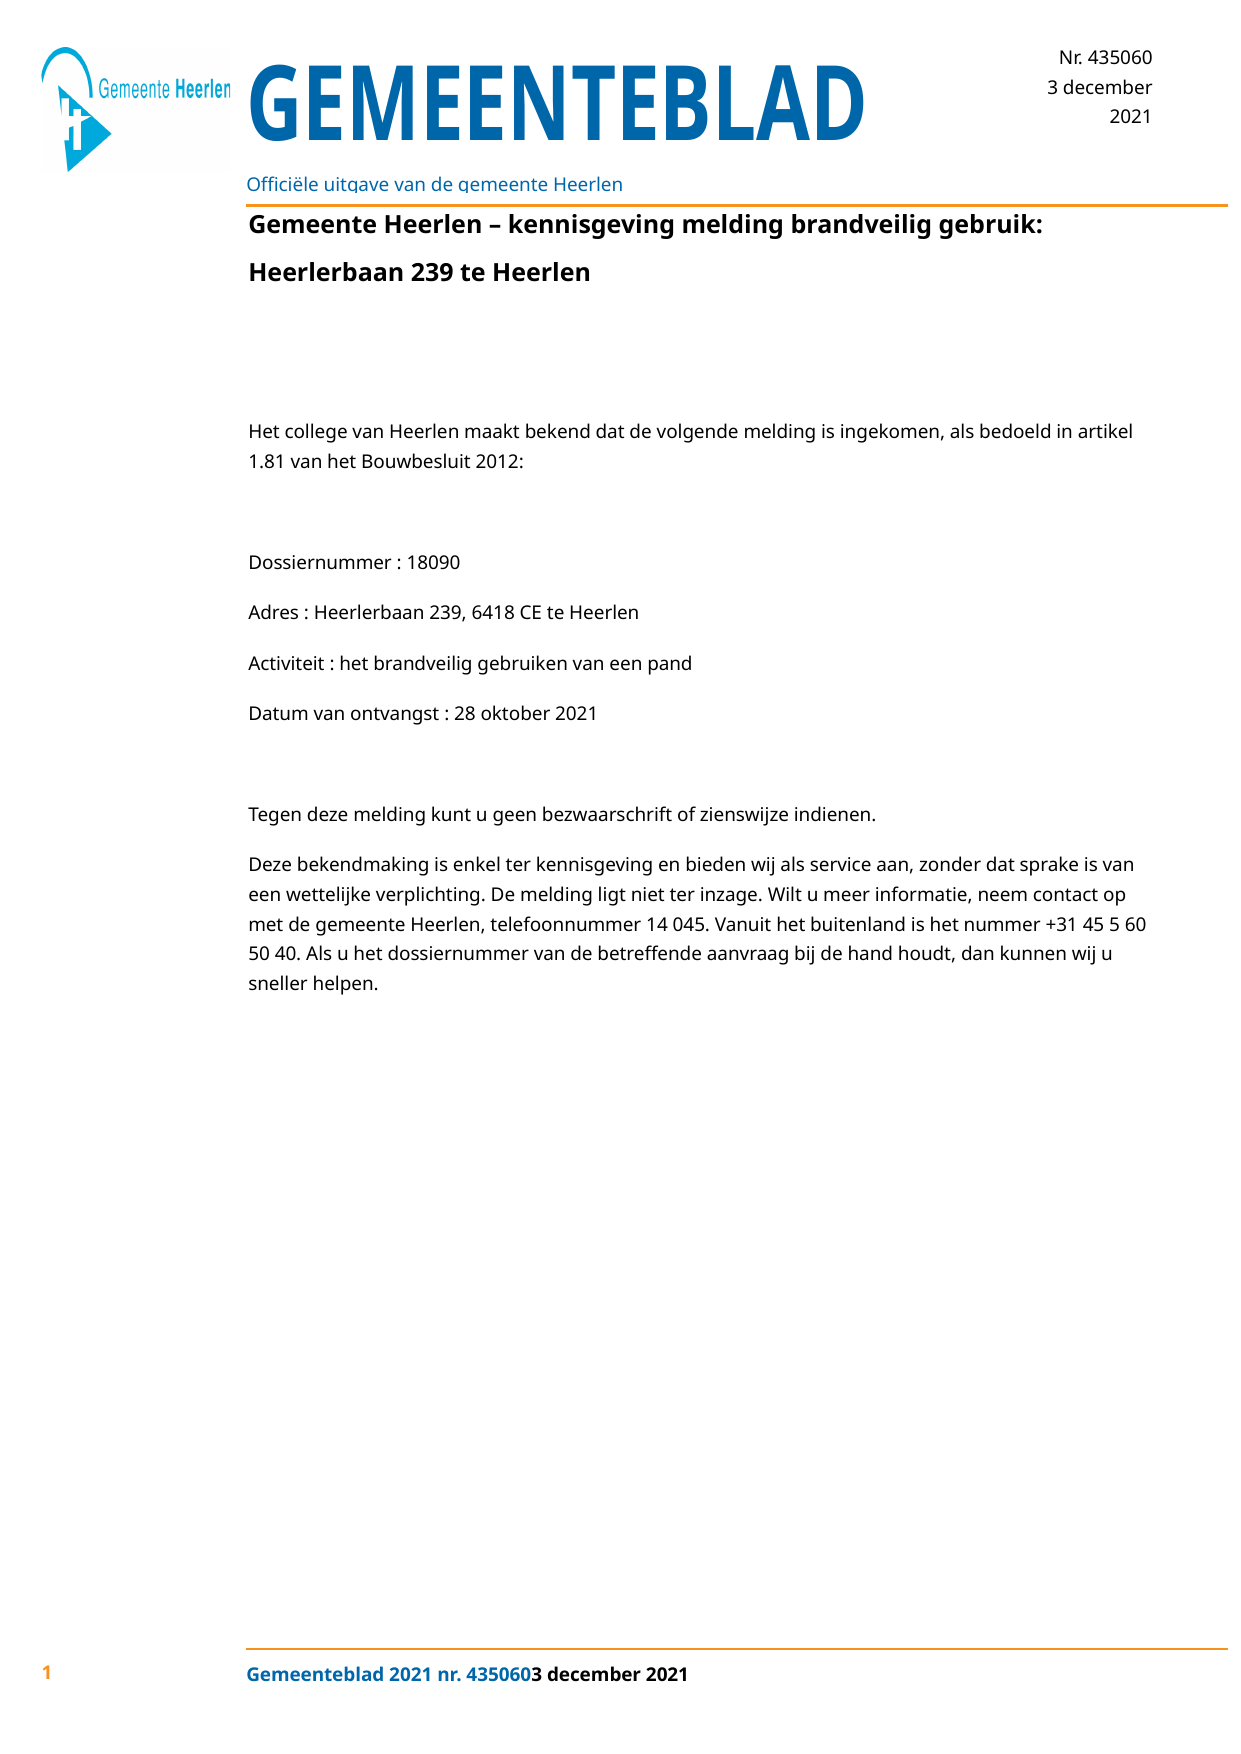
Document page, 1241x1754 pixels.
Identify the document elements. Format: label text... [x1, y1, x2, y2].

picture [41, 47, 231, 172]
text Gemeente Heerlen – kennisgeving melding brandveilig gebruik: Heerlerbaan 239 te Heerlen [248, 207, 1152, 288]
text Datum van ontvangst : 28 oktober 2021 [248, 700, 1152, 726]
text Adres : Heerlerbaan 239, 6418 CE te Heerlen [248, 599, 1152, 625]
text Tegen deze melding kunt u geen bezwaarschrift of zienswijze indienen. [248, 801, 1152, 827]
text Het college van Heerlen maakt bekend dat de volgende melding is ingekomen, als bedoeld in artikel 1.81 van het Bouwbesluit 2012: [248, 419, 1152, 474]
text Dossiernummer : 18090 [248, 549, 1152, 575]
text Deze bekendmaking is enkel ter kennisgeving en bieden wij als service aan, zonder dat sprake is van een wettelijke verplichting. De melding ligt niet ter inzage. Wilt u meer informatie, neem contact op met de gemeente Heerlen, telefoonnummer 14 045. Vanuit het buitenland is het nummer +31 45 5 60 50 40. Als u het dossiernummer van de betreffende aanvraag bij de hand houdt, dan kunnen wij u sneller helpen. [248, 852, 1152, 996]
text Activiteit : het brandveilig gebruiken van een pand [248, 650, 1152, 676]
picture [41, 47, 59, 70]
